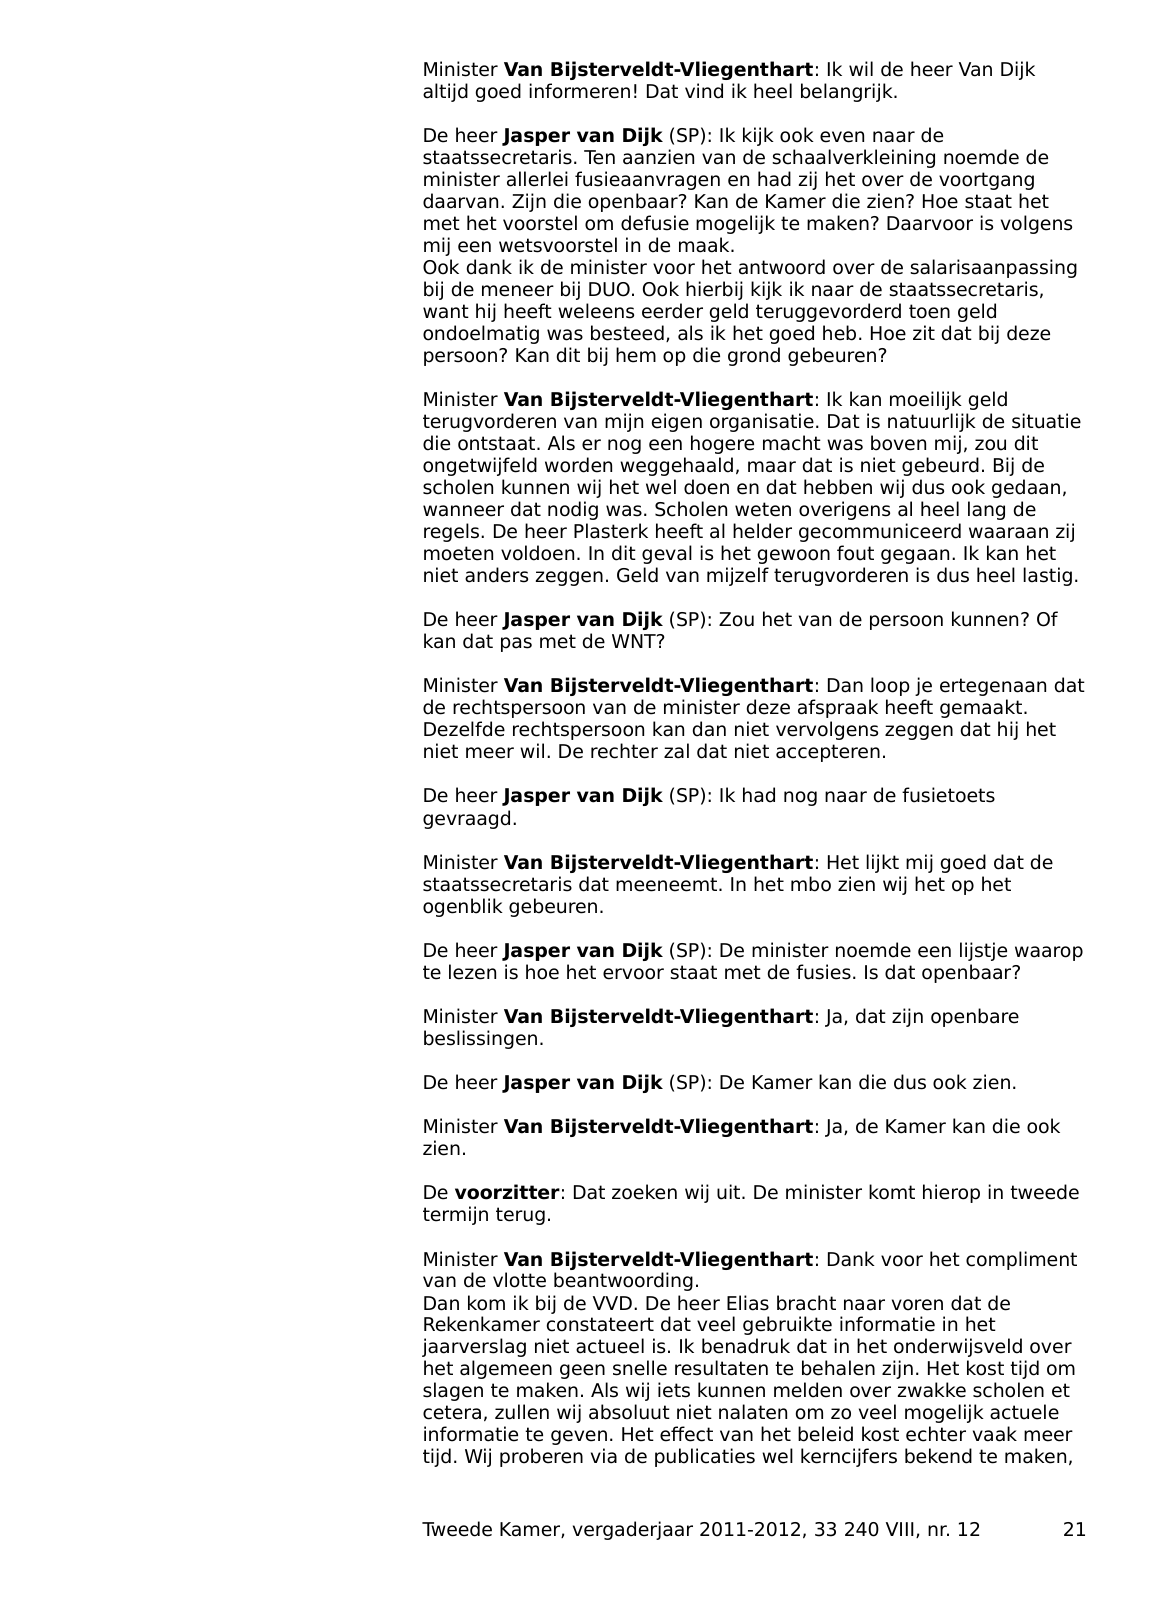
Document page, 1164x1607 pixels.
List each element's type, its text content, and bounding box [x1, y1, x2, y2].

text De heer Jasper van Dijk (SP): Ik kijk ook even naar de staatssecretaris. Ten aanzien van de schaalverkleining noemde de minister allerlei fusieaanvragen en had zij het over de voortgang daarvan. Zijn die openbaar? Kan de Kamer die zien? Hoe staat het met het voorstel om defusie mogelijk te maken? Daarvoor is volgens mij een wetsvoorstel in de maak. [422, 125, 1087, 257]
text Minister Van Bijsterveldt-Vliegenthart: Ik wil de heer Van Dijk altijd goed informeren! Dat vind ik heel belangrijk. [422, 59, 1087, 103]
text De voorzitter: Dat zoeken wij uit. De minister komt hierop in tweede termijn terug. [422, 1182, 1087, 1226]
text Dan kom ik bij de VVD. De heer Elias bracht naar voren dat de Rekenkamer constateert dat veel gebruikte informatie in het jaarverslag niet actueel is. Ik benadruk dat in het onderwijsveld over het algemeen geen snelle resultaten te behalen zijn. Het kost tijd om slagen te maken. Als wij iets kunnen melden over zwakke scholen et cetera, zullen wij absoluut niet nalaten om zo veel mogelijk actuele informatie te geven. Het effect van het beleid kost echter vaak meer tijd. Wij proberen via de publicaties wel kerncijfers bekend te maken, [422, 1292, 1087, 1468]
text Minister Van Bijsterveldt-Vliegenthart: Ik kan moeilijk geld terugvorderen van mijn eigen organisatie. Dat is natuurlijk de situatie die ontstaat. Als er nog een hogere macht was boven mij, zou dit ongetwijfeld worden weggehaald, maar dat is niet gebeurd. Bij de scholen kunnen wij het wel doen en dat hebben wij dus ook gedaan, wanneer dat nodig was. Scholen weten overigens al heel lang de regels. De heer Plasterk heeft al helder gecommuniceerd waaraan zij moeten voldoen. In dit geval is het gewoon fout gegaan. Ik kan het niet anders zeggen. Geld van mijzelf terugvorderen is dus heel lastig. [422, 389, 1087, 587]
text Minister Van Bijsterveldt-Vliegenthart: Dank voor het compliment van de vlotte beantwoording. [422, 1248, 1087, 1292]
text De heer Jasper van Dijk (SP): De Kamer kan die dus ook zien. [422, 1072, 1087, 1094]
text Minister Van Bijsterveldt-Vliegenthart: Ja, dat zijn openbare beslissingen. [422, 1006, 1087, 1050]
text Minister Van Bijsterveldt-Vliegenthart: Dan loop je ertegenaan dat de rechtspersoon van de minister deze afspraak heeft gemaakt. Dezelfde rechtspersoon kan dan niet vervolgens zeggen dat hij het niet meer wil. De rechter zal dat niet accepteren. [422, 675, 1087, 763]
text Minister Van Bijsterveldt-Vliegenthart: Ja, de Kamer kan die ook zien. [422, 1116, 1087, 1160]
text De heer Jasper van Dijk (SP): Ik had nog naar de fusietoets gevraagd. [422, 785, 1087, 829]
text De heer Jasper van Dijk (SP): Zou het van de persoon kunnen? Of kan dat pas met de WNT? [422, 609, 1087, 653]
text De heer Jasper van Dijk (SP): De minister noemde een lijstje waarop te lezen is hoe het ervoor staat met de fusies. Is dat openbaar? [422, 940, 1087, 984]
text Minister Van Bijsterveldt-Vliegenthart: Het lijkt mij goed dat de staatssecretaris dat meeneemt. In het mbo zien wij het op het ogenblik gebeuren. [422, 852, 1087, 917]
text Ook dank ik de minister voor het antwoord over de salarisaanpassing bij de meneer bij DUO. Ook hierbij kijk ik naar de staatssecretaris, want hij heeft weleens eerder geld teruggevorderd toen geld ondoelmatig was besteed, als ik het goed heb. Hoe zit dat bij deze persoon? Kan dit bij hem op die grond gebeuren? [422, 257, 1087, 367]
